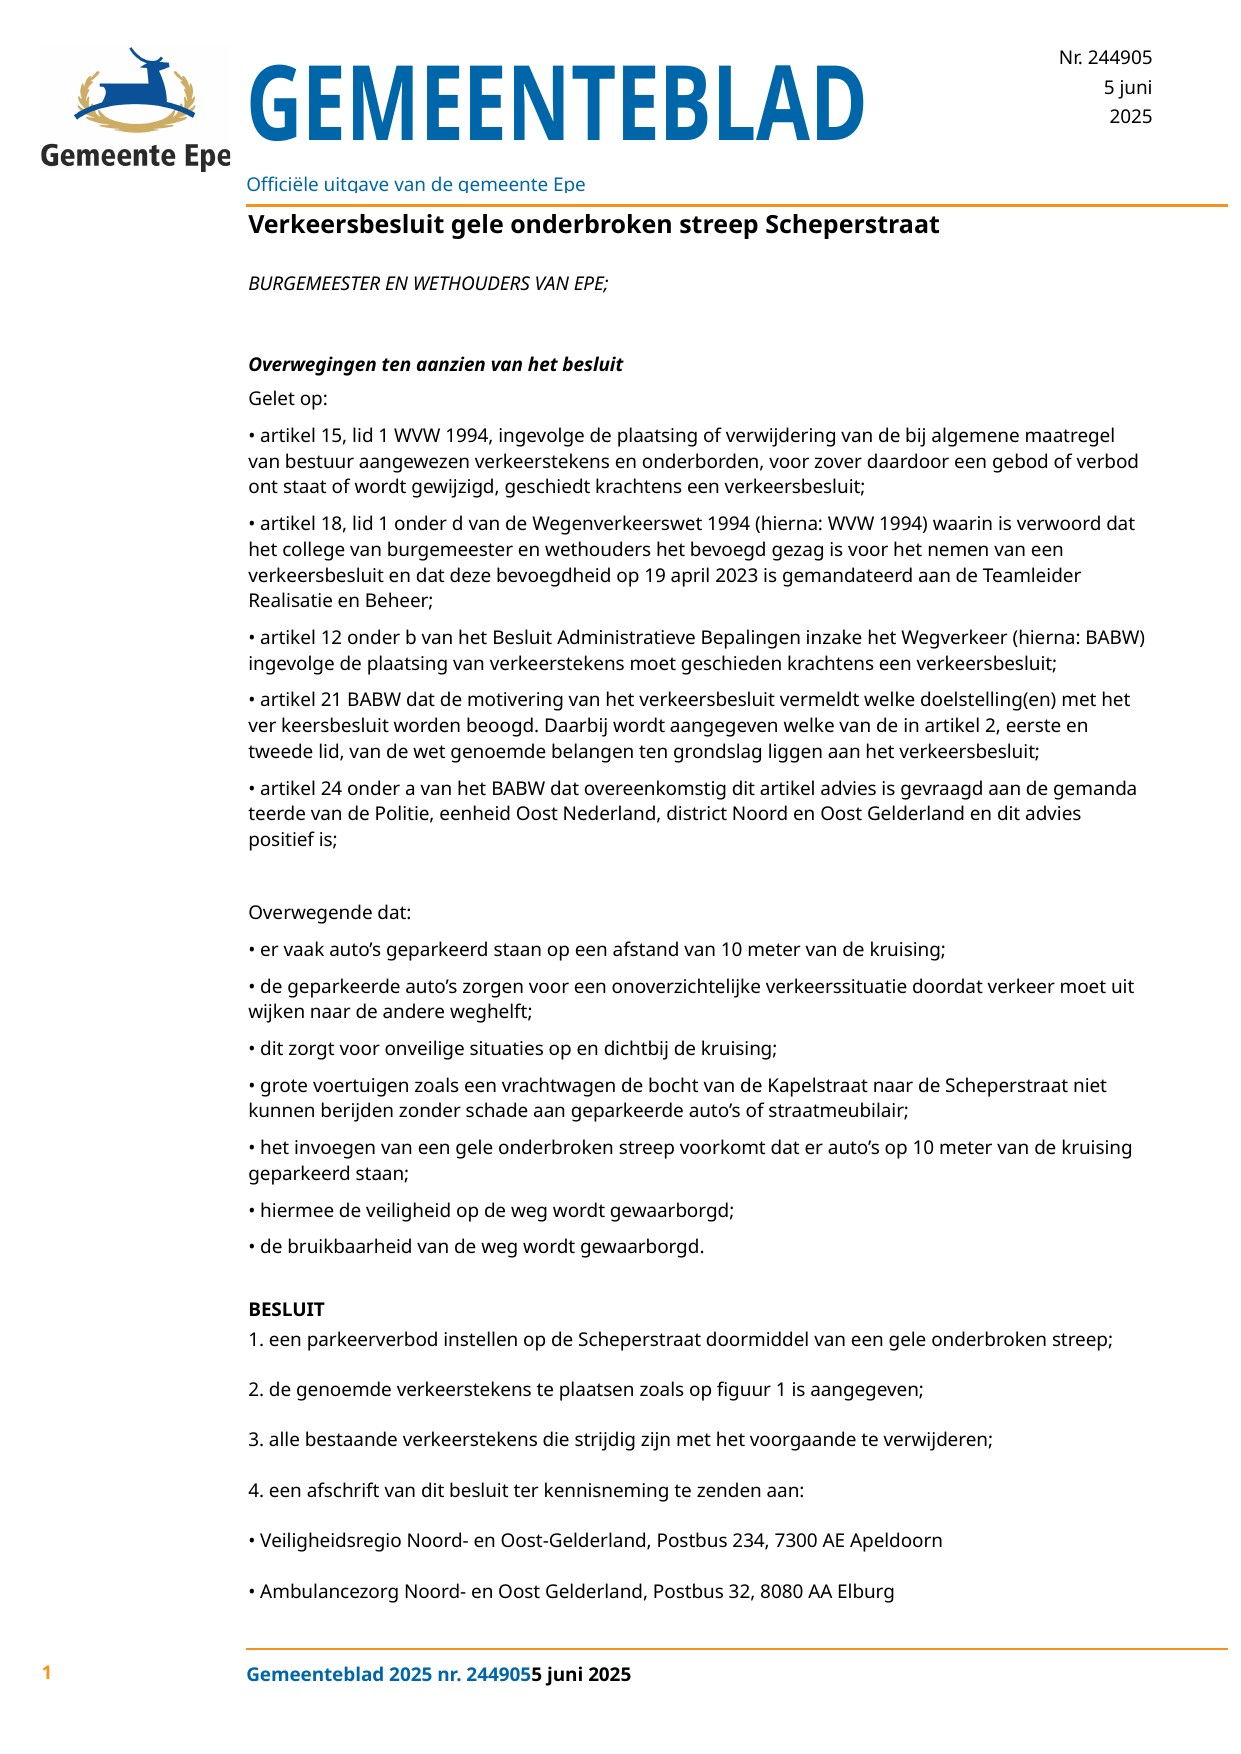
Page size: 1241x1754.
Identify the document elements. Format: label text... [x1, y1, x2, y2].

text • de bruikbaarheid van de weg wordt gewaarborgd. [248, 1233, 1152, 1259]
text Overwegende dat: [248, 899, 1152, 925]
text 3. alle bestaande verkeerstekens die strijdig zijn met het voorgaande te verwijderen; [248, 1427, 1152, 1452]
text Verkeersbesluit gele onderbroken streep Scheperstraat [248, 207, 1152, 241]
text 2. de genoemde verkeerstekens te plaatsen zoals op figuur 1 is aangegeven; [248, 1376, 1152, 1402]
text BURGEMEESTER EN WETHOUDERS VAN EPE; [248, 270, 1152, 296]
text • de geparkeerde auto’s zorgen voor een onoverzichtelijke verkeerssituatie doordat verkeer moet uit wijken naar de andere weghelft; [248, 973, 1152, 1024]
text Gelet op: [248, 386, 1152, 411]
text • grote voertuigen zoals een vrachtwagen de bocht van de Kapelstraat naar de Scheperstraat niet kunnen berijden zonder schade aan geparkeerde auto’s of straatmeubilair; [248, 1072, 1152, 1123]
text • artikel 18, lid 1 onder d van de Wegenverkeerswet 1994 (hierna: WVW 1994) waarin is verwoord dat het college van burgemeester en wethouders het bevoegd gezag is voor het nemen van een verkeersbesluit en dat deze bevoegdheid op 19 april 2023 is gemandateerd aan de Teamleider Realisatie en Beheer; [248, 510, 1152, 613]
text • artikel 21 BABW dat de motivering van het verkeersbesluit vermeldt welke doelstelling(en) met het ver keersbesluit worden beoogd. Daarbij wordt aangegeven welke van de in artikel 2, eerste en tweede lid, van de wet genoemde belangen ten grondslag liggen aan het verkeersbesluit; [248, 687, 1152, 764]
text • dit zorgt voor onveilige situaties op en dichtbij de kruising; [248, 1035, 1152, 1061]
text • Ambulancezorg Noord- en Oost Gelderland, Postbus 32, 8080 AA Elburg [248, 1578, 1152, 1603]
text Overwegingen ten aanzien van het besluit [248, 352, 1152, 377]
text 1. een parkeerverbod instellen op de Scheperstraat doormiddel van een gele onderbroken streep; [248, 1326, 1152, 1351]
text 4. een afschrift van dit besluit ter kennisneming te zenden aan: [248, 1477, 1152, 1503]
text • het invoegen van een gele onderbroken streep voorkomt dat er auto’s op 10 meter van de kruising geparkeerd staan; [248, 1134, 1152, 1186]
picture [41, 47, 231, 172]
text • artikel 15, lid 1 WVW 1994, ingevolge de plaatsing of verwijdering van de bij algemene maatregel van bestuur aangewezen verkeerstekens en onderborden, voor zover daardoor een gebod of verbod ont staat of wordt gewijzigd, geschiedt krachtens een verkeersbesluit; [248, 422, 1152, 499]
text • Veiligheidsregio Noord- en Oost-Gelderland, Postbus 234, 7300 AE Apeldoorn [248, 1527, 1152, 1553]
text • er vaak auto’s geparkeerd staan op een afstand van 10 meter van de kruising; [248, 936, 1152, 962]
text • artikel 12 onder b van het Besluit Administratieve Bepalingen inzake het Wegverkeer (hierna: BABW) ingevolge de plaatsing van verkeerstekens moet geschieden krachtens een verkeersbesluit; [248, 624, 1152, 676]
text BESLUIT [248, 1296, 1152, 1322]
text • hiermee de veiligheid op de weg wordt gewaarborgd; [248, 1197, 1152, 1222]
text • artikel 24 onder a van het BABW dat overeenkomstig dit artikel advies is gevraagd aan de gemanda teerde van de Politie, eenheid Oost Nederland, district Noord en Oost Gelderland en dit advies positief is; [248, 775, 1152, 852]
